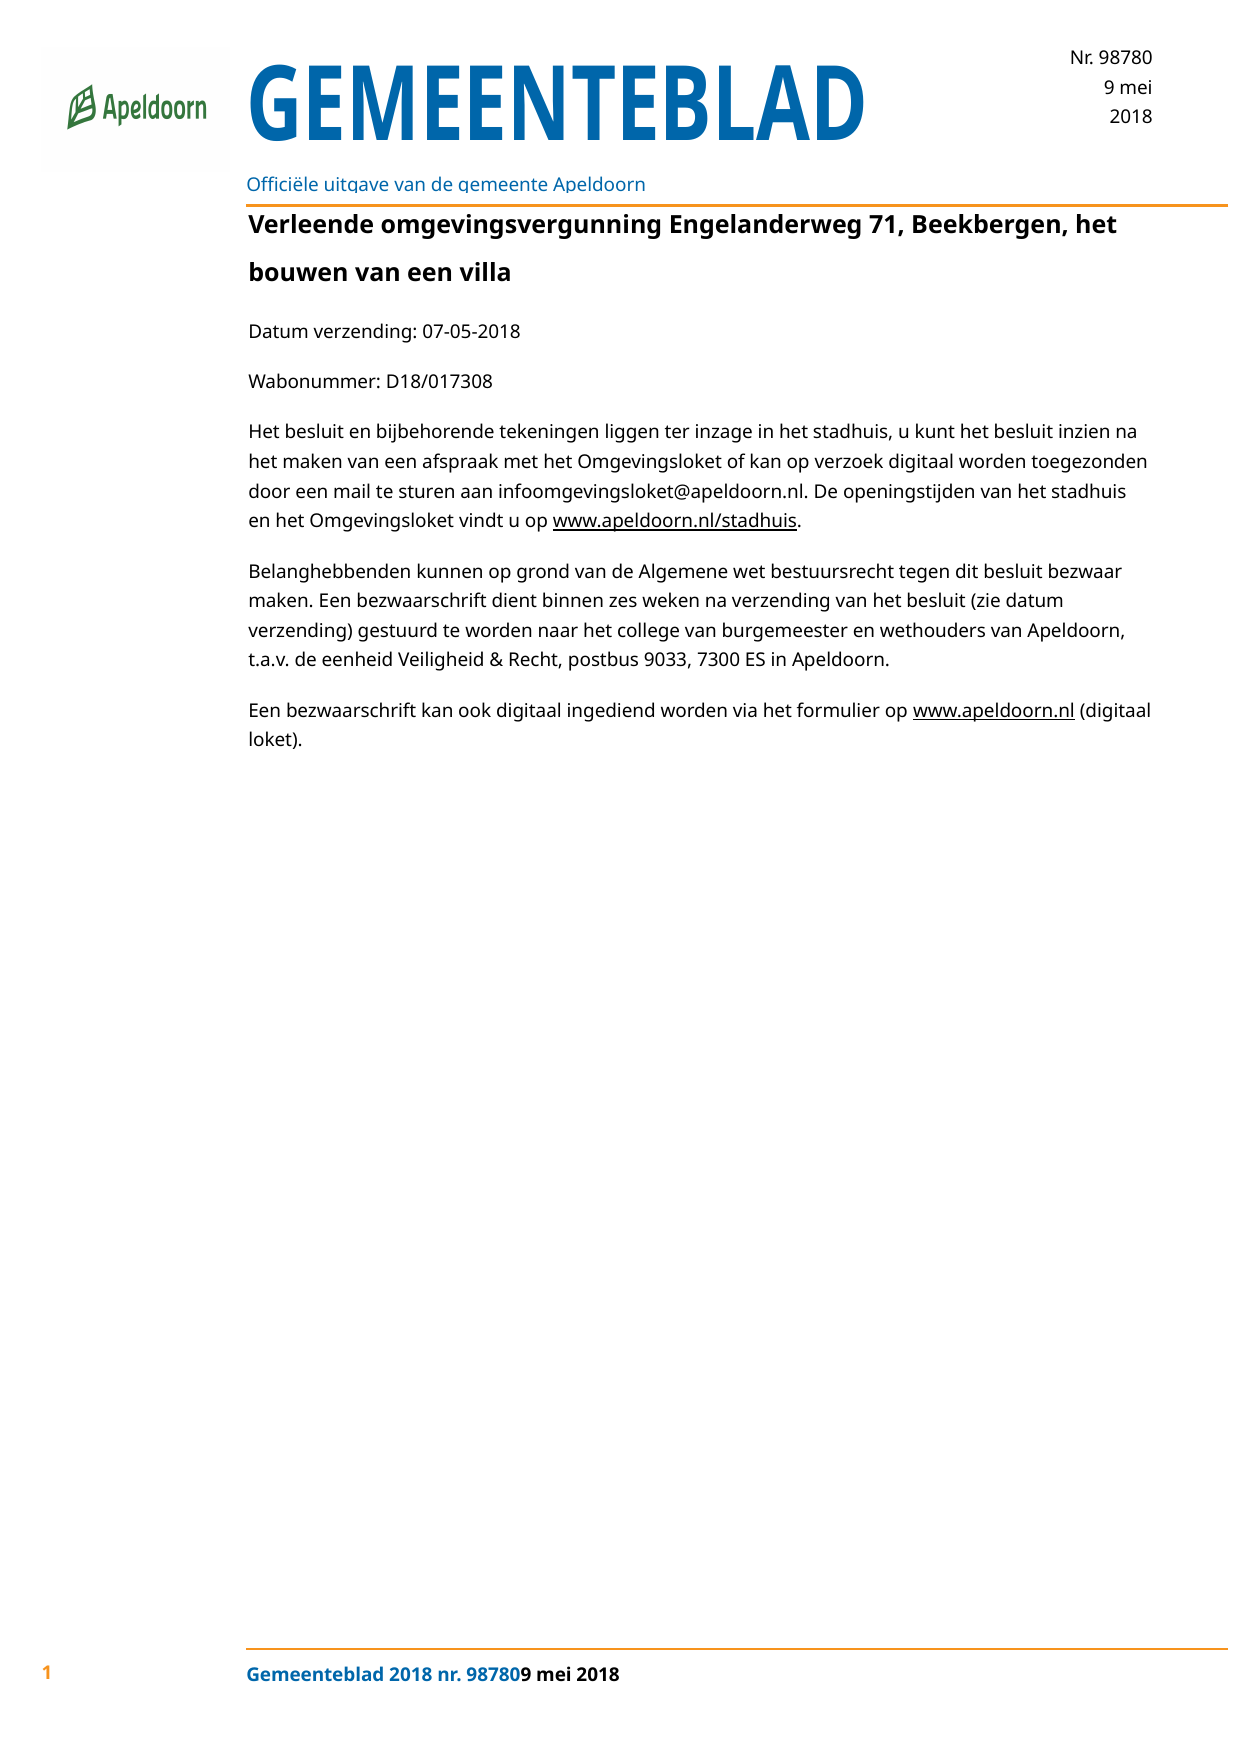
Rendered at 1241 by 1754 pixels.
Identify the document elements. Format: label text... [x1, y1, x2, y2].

text Datum verzending: 07-05-2018 [248, 318, 1152, 344]
text Wabonummer: D18/017308 [248, 368, 1152, 394]
picture [41, 47, 231, 172]
text Het besluit en bijbehorende tekeningen liggen ter inzage in het stadhuis, u kunt het besluit inzien na het maken van een afspraak met het Omgevingsloket of kan op verzoek digitaal worden toegezonden door een mail te sturen aan infoomgevingsloket@apeldoorn.nl. De openingstijden van het stadhuis en het Omgevingsloket vindt u op www.apeldoorn.nl/stadhuis. [248, 419, 1152, 533]
text Verleende omgevingsvergunning Engelanderweg 71, Beekbergen, het bouwen van een villa [248, 207, 1152, 288]
text Belanghebbenden kunnen op grond van de Algemene wet bestuursrecht tegen dit besluit bezwaar maken. Een bezwaarschrift dient binnen zes weken na verzending van het besluit (zie datum verzending) gestuurd te worden naar het college van burgemeester en wethouders van Apeldoorn, t.a.v. de eenheid Veiligheid & Recht, postbus 9033, 7300 ES in Apeldoorn. [248, 558, 1152, 672]
text Een bezwaarschrift kan ook digitaal ingediend worden via het formulier op www.apeldoorn.nl (digitaal loket). [248, 697, 1152, 752]
